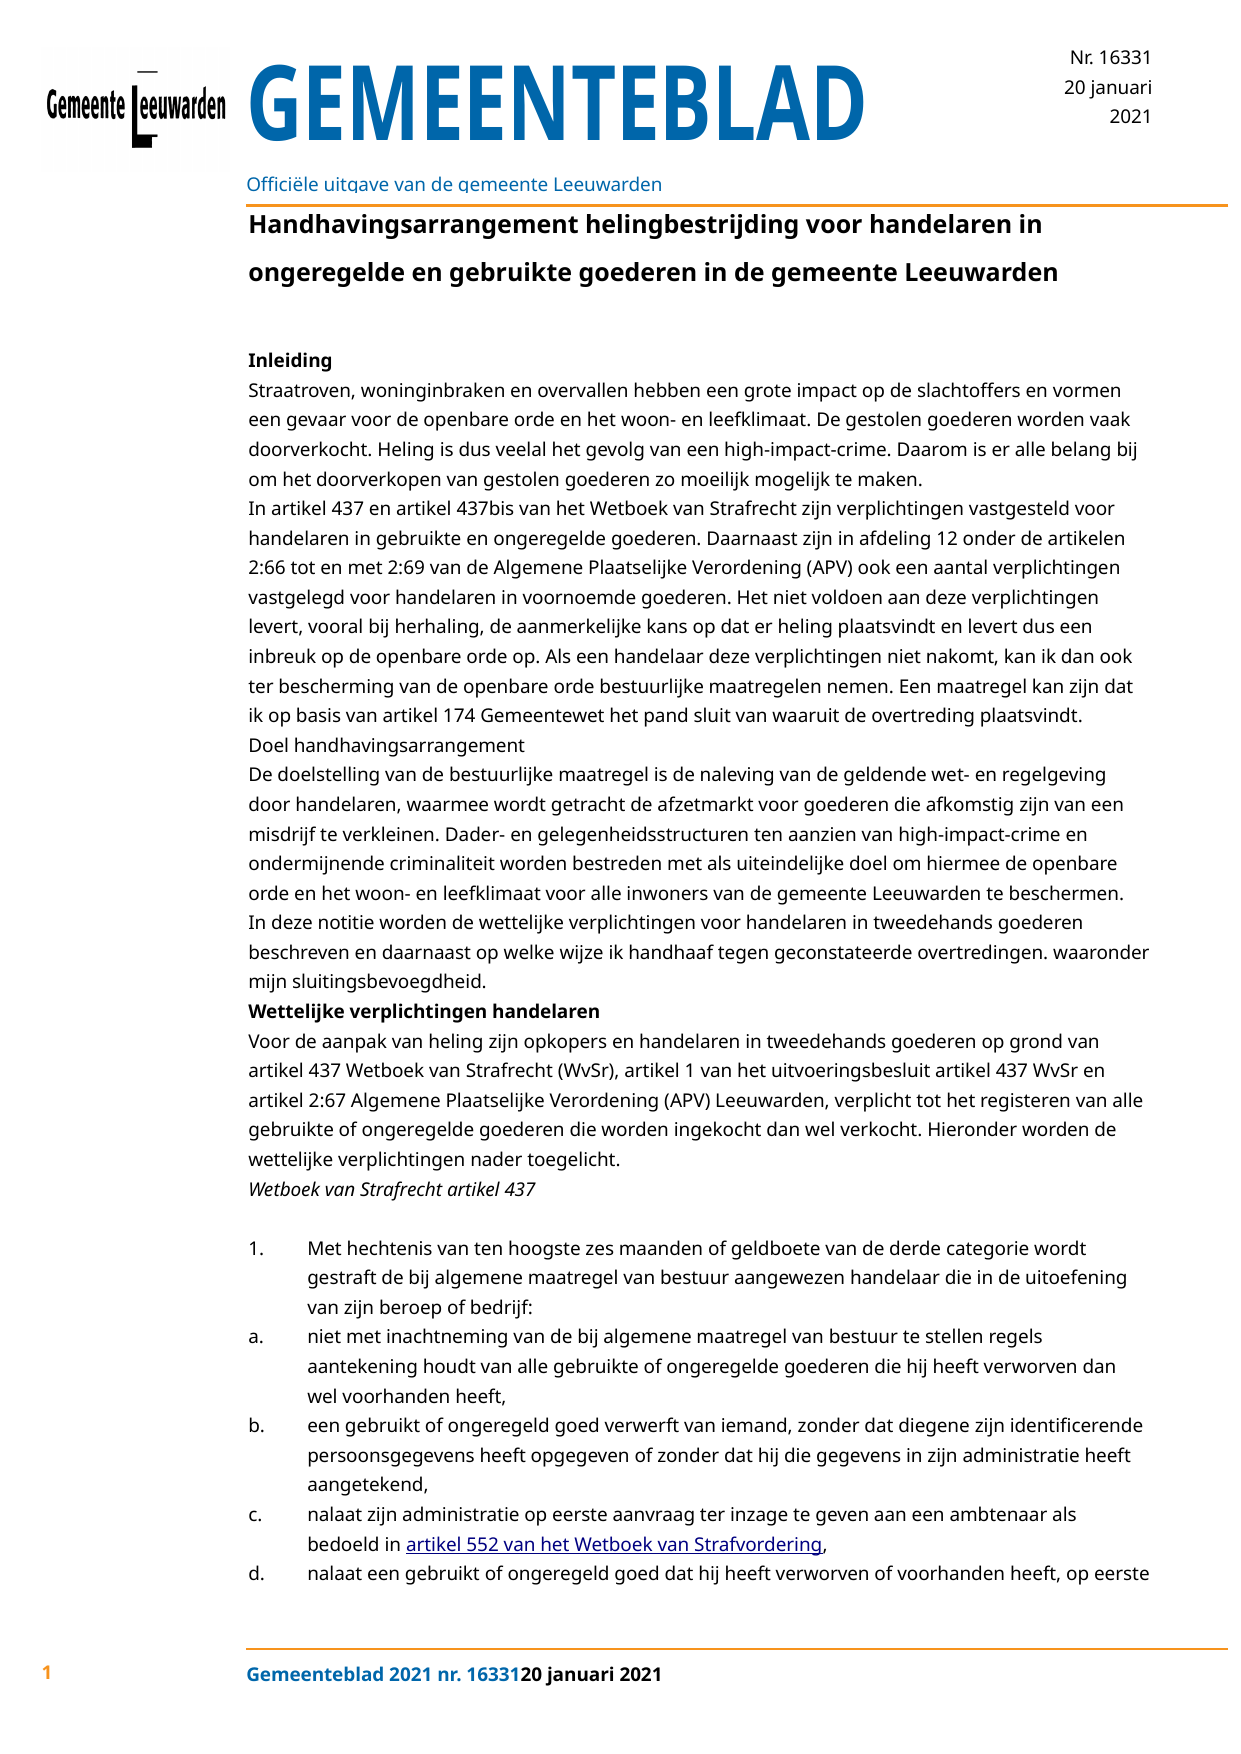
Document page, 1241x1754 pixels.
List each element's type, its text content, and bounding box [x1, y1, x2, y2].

list een gebruikt of ongeregeld goed verwerft van iemand, zonder dat diegene zijn identificerende persoonsgegevens heeft opgegeven of zonder dat hij die gegevens in zijn administratie heeft aangetekend, [248, 1412, 1152, 1497]
text Straatroven, woninginbraken en overvallen hebben een grote impact op de slachtoffers en vormen een gevaar voor de openbare orde en het woon- en leefklimaat. De gestolen goederen worden vaak doorverkocht. Heling is dus veelal het gevolg van een high-impact-crime. Daarom is er alle belang bij om het doorverkopen van gestolen goederen zo moeilijk mogelijk te maken. [248, 377, 1152, 492]
list Met hechtenis van ten hoogste zes maanden of geldboete van de derde categorie wordt gestraft de bij algemene maatregel van bestuur aangewezen handelaar die in de uitoefening van zijn beroep of bedrijf: [248, 1235, 1152, 1320]
list niet met inachtneming van de bij algemene maatregel van bestuur te stellen regels aantekening houdt van alle gebruikte of ongeregelde goederen die hij heeft verworven dan wel voorhanden heeft, [248, 1324, 1152, 1409]
text Doel handhavingsarrangement [248, 732, 1152, 758]
picture [41, 47, 231, 172]
text Wetboek van Strafrecht artikel 437 [248, 1176, 1152, 1202]
text De doelstelling van de bestuurlijke maatregel is de naleving van de geldende wet- en regelgeving door handelaren, waarmee wordt getracht de afzetmarkt voor goederen die afkomstig zijn van een misdrijf te verkleinen. Dader- en gelegenheidsstructuren ten aanzien van high-impact-crime en ondermijnende criminaliteit worden bestreden met als uiteindelijke doel om hiermee de openbare orde en het woon- en leefklimaat voor alle inwoners van de gemeente Leeuwarden te beschermen. [248, 762, 1152, 906]
text Wettelijke verplichtingen handelaren [248, 998, 1152, 1024]
text In deze notitie worden de wettelijke verplichtingen voor handelaren in tweedehands goederen beschreven en daarnaast op welke wijze ik handhaaf tegen geconstateerde overtredingen. waaronder mijn sluitingsbevoegdheid. [248, 909, 1152, 994]
text Handhavingsarrangement helingbestrijding voor handelaren in ongeregelde en gebruikte goederen in de gemeente Leeuwarden [248, 207, 1152, 288]
list nalaat zijn administratie op eerste aanvraag ter inzage te geven aan een ambtenaar als bedoeld in artikel 552 van het Wetboek van Strafvordering, [248, 1501, 1152, 1557]
list nalaat een gebruikt of ongeregeld goed dat hij heeft verworven of voorhanden heeft, op eerste [248, 1560, 1152, 1586]
text Inleiding [248, 347, 1152, 373]
text Voor de aanpak van heling zijn opkopers en handelaren in tweedehands goederen op grond van artikel 437 Wetboek van Strafrecht (WvSr), artikel 1 van het uitvoeringsbesluit artikel 437 WvSr en artikel 2:67 Algemene Plaatselijke Verordening (APV) Leeuwarden, verplicht tot het registeren van alle gebruikte of ongeregelde goederen die worden ingekocht dan wel verkocht. Hieronder worden de wettelijke verplichtingen nader toegelicht. [248, 1028, 1152, 1172]
text In artikel 437 en artikel 437bis van het Wetboek van Strafrecht zijn verplichtingen vastgesteld voor handelaren in gebruikte en ongeregelde goederen. Daarnaast zijn in afdeling 12 onder de artikelen 2:66 tot en met 2:69 van de Algemene Plaatselijke Verordening (APV) ook een aantal verplichtingen vastgelegd voor handelaren in voornoemde goederen. Het niet voldoen aan deze verplichtingen levert, vooral bij herhaling, de aanmerkelijke kans op dat er heling plaatsvindt en levert dus een inbreuk op de openbare orde op. Als een handelaar deze verplichtingen niet nakomt, kan ik dan ook ter bescherming van de openbare orde bestuurlijke maatregelen nemen. Een maatregel kan zijn dat ik op basis van artikel 174 Gemeentewet het pand sluit van waaruit de overtreding plaatsvindt. [248, 495, 1152, 728]
